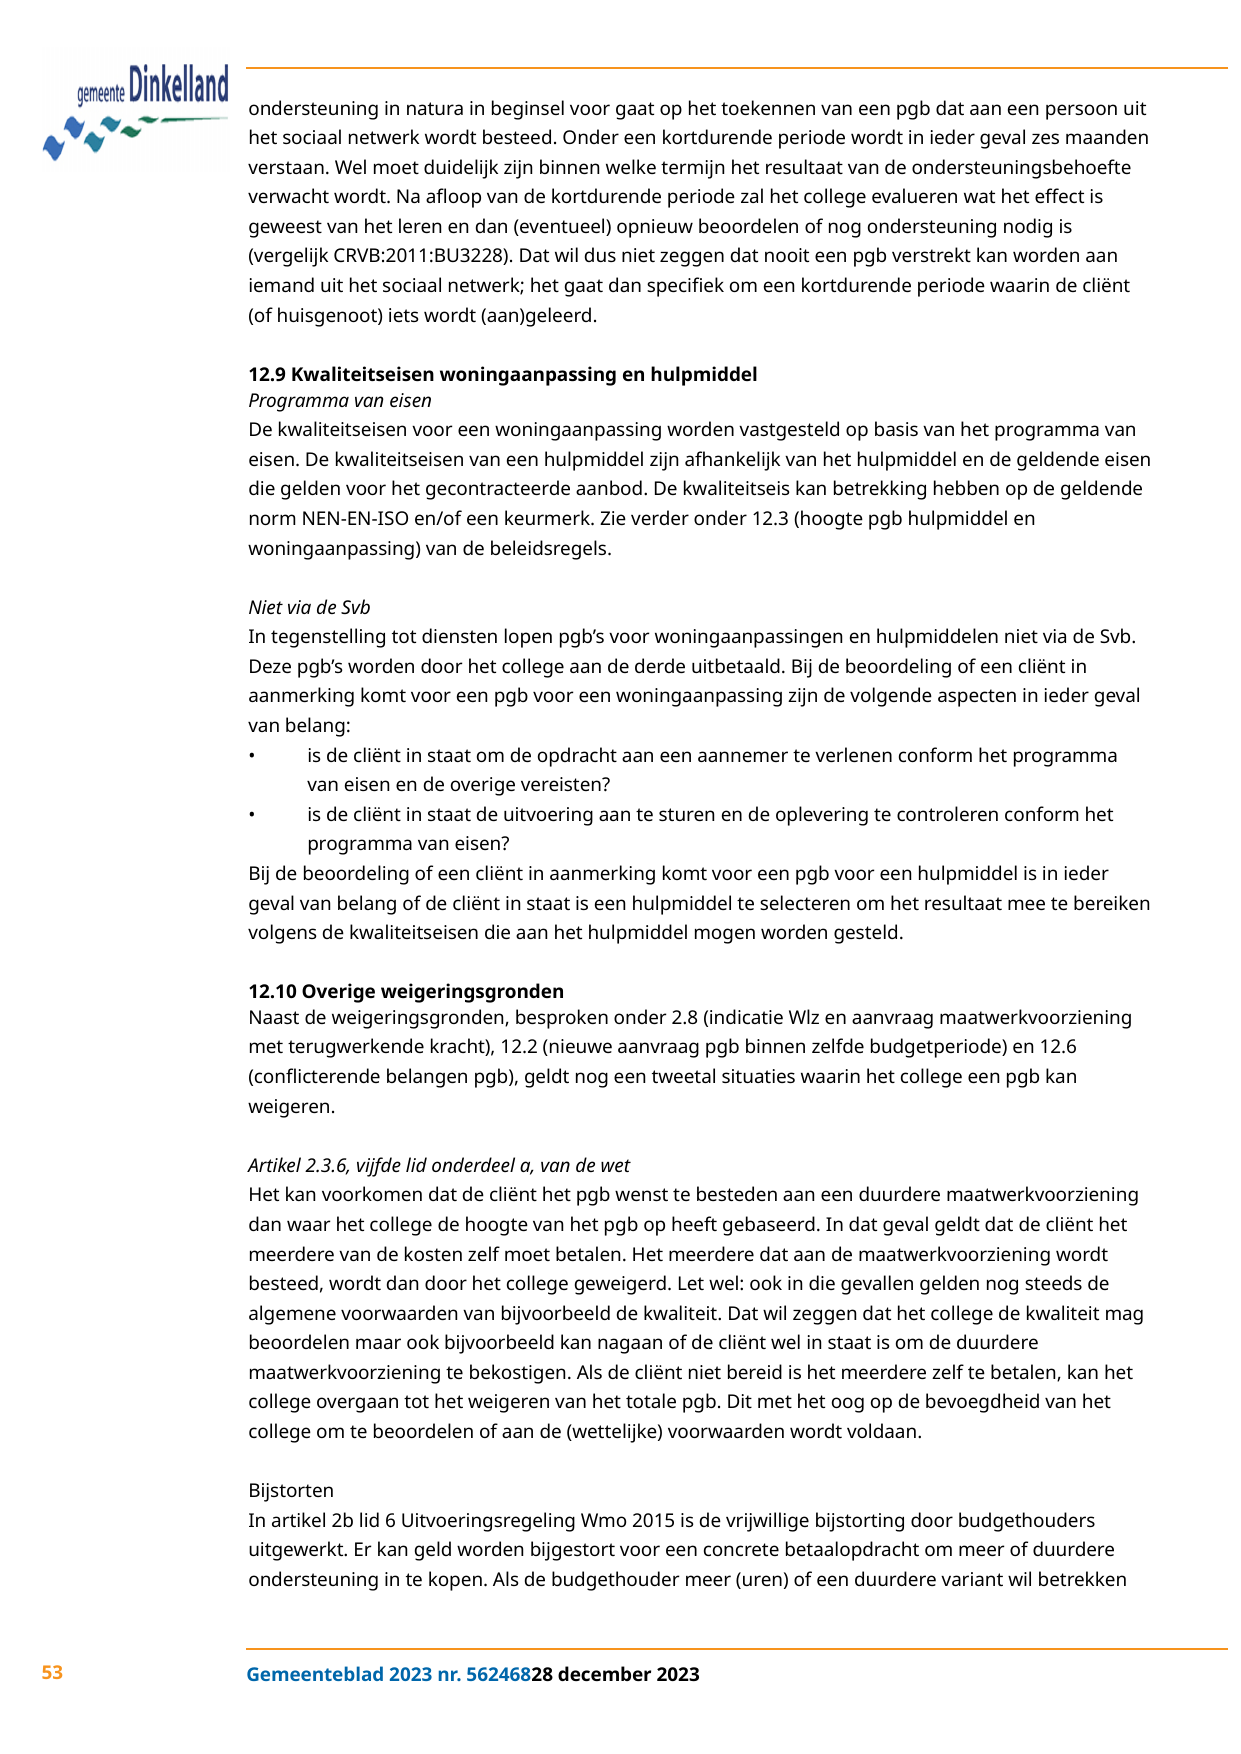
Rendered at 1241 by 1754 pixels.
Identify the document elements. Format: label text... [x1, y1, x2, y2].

list is de cliënt in staat om de opdracht aan een aannemer te verlenen conform het programma van eisen en de overige vereisten? [248, 742, 1152, 797]
text ondersteuning in natura in beginsel voor gaat op het toekennen van een pgb dat aan een persoon uit het sociaal netwerk wordt besteed. Onder een kortdurende periode wordt in ieder geval zes maanden verstaan. Wel moet duidelijk zijn binnen welke termijn het resultaat van de ondersteuningsbehoefte verwacht wordt. Na afloop van de kortdurende periode zal het college evalueren wat het effect is geweest van het leren en dan (eventueel) opnieuw beoordelen of nog ondersteuning nodig is (vergelijk CRVB:2011:BU3228). Dat wil dus niet zeggen dat nooit een pgb verstrekt kan worden aan iemand uit het sociaal netwerk; het gaat dan specifiek om een kortdurende periode waarin de cliënt (of huisgenoot) iets wordt (aan)geleerd. [248, 95, 1152, 328]
text Bij de beoordeling of een cliënt in aanmerking komt voor een pgb voor een hulpmiddel is in ieder geval van belang of de cliënt in staat is een hulpmiddel te selecteren om het resultaat mee te bereiken volgens de kwaliteitseisen die aan het hulpmiddel mogen worden gesteld. [248, 860, 1152, 945]
list is de cliënt in staat de uitvoering aan te sturen en de oplevering te controleren conform het programma van eisen? [248, 801, 1152, 856]
text De kwaliteitseisen voor een woningaanpassing worden vastgesteld op basis van het programma van eisen. De kwaliteitseisen van een hulpmiddel zijn afhankelijk van het hulpmiddel en de geldende eisen die gelden voor het gecontracteerde aanbod. De kwaliteitseis kan betrekking hebben op de geldende norm NEN-EN-ISO en/of een keurmerk. Zie verder onder 12.3 (hoogte pgb hulpmiddel en woningaanpassing) van de beleidsregels. [248, 416, 1152, 560]
text Bijstorten [248, 1477, 1152, 1503]
text In artikel 2b lid 6 Uitvoeringsregeling Wmo 2015 is de vrijwillige bijstorting door budgethouders uitgewerkt. Er kan geld worden bijgestort voor een concrete betaalopdracht om meer of duurdere ondersteuning in te kopen. Als de budgethouder meer (uren) of een duurdere variant wil betrekken [248, 1507, 1152, 1592]
text Niet via de Svb [248, 594, 1152, 619]
text Het kan voorkomen dat de cliënt het pgb wenst te besteden aan een duurdere maatwerkvoorziening dan waar het college de hoogte van het pgb op heeft gebaseerd. In dat geval geldt dat de cliënt het meerdere van de kosten zelf moet betalen. Het meerdere dat aan de maatwerkvoorziening wordt besteed, wordt dan door het college geweigerd. Let wel: ook in die gevallen gelden nog steeds de algemene voorwaarden van bijvoorbeeld de kwaliteit. Dat wil zeggen dat het college de kwaliteit mag beoordelen maar ook bijvoorbeeld kan nagaan of de cliënt wel in staat is om de duurdere maatwerkvoorziening te bekostigen. Als de cliënt niet bereid is het meerdere zelf te betalen, kan het college overgaan tot het weigeren van het totale pgb. Dit met het oog op de bevoegdheid van het college om te beoordelen of aan de (wettelijke) voorwaarden wordt voldaan. [248, 1182, 1152, 1444]
text In tegenstelling tot diensten lopen pgb’s voor woningaanpassingen en hulpmiddelen niet via de Svb. Deze pgb’s worden door het college aan de derde uitbetaald. Bij de beoordeling of een cliënt in aanmerking komt voor een pgb voor een woningaanpassing zijn de volgende aspecten in ieder geval van belang: [248, 623, 1152, 738]
text 12.9 Kwaliteitseisen woningaanpassing en hulpmiddel [248, 361, 1152, 387]
picture [41, 47, 231, 172]
text Artikel 2.3.6, vijfde lid onderdeel a, van de wet [248, 1152, 1152, 1178]
text Naast de weigeringsgronden, besproken onder 2.8 (indicatie Wlz en aanvraag maatwerkvoorziening met terugwerkende kracht), 12.2 (nieuwe aanvraag pgb binnen zelfde budgetperiode) en 12.6 (conflicterende belangen pgb), geldt nog een tweetal situaties waarin het college een pgb kan weigeren. [248, 1004, 1152, 1119]
text 12.10 Overige weigeringsgronden [248, 978, 1152, 1004]
text Programma van eisen [248, 387, 1152, 412]
